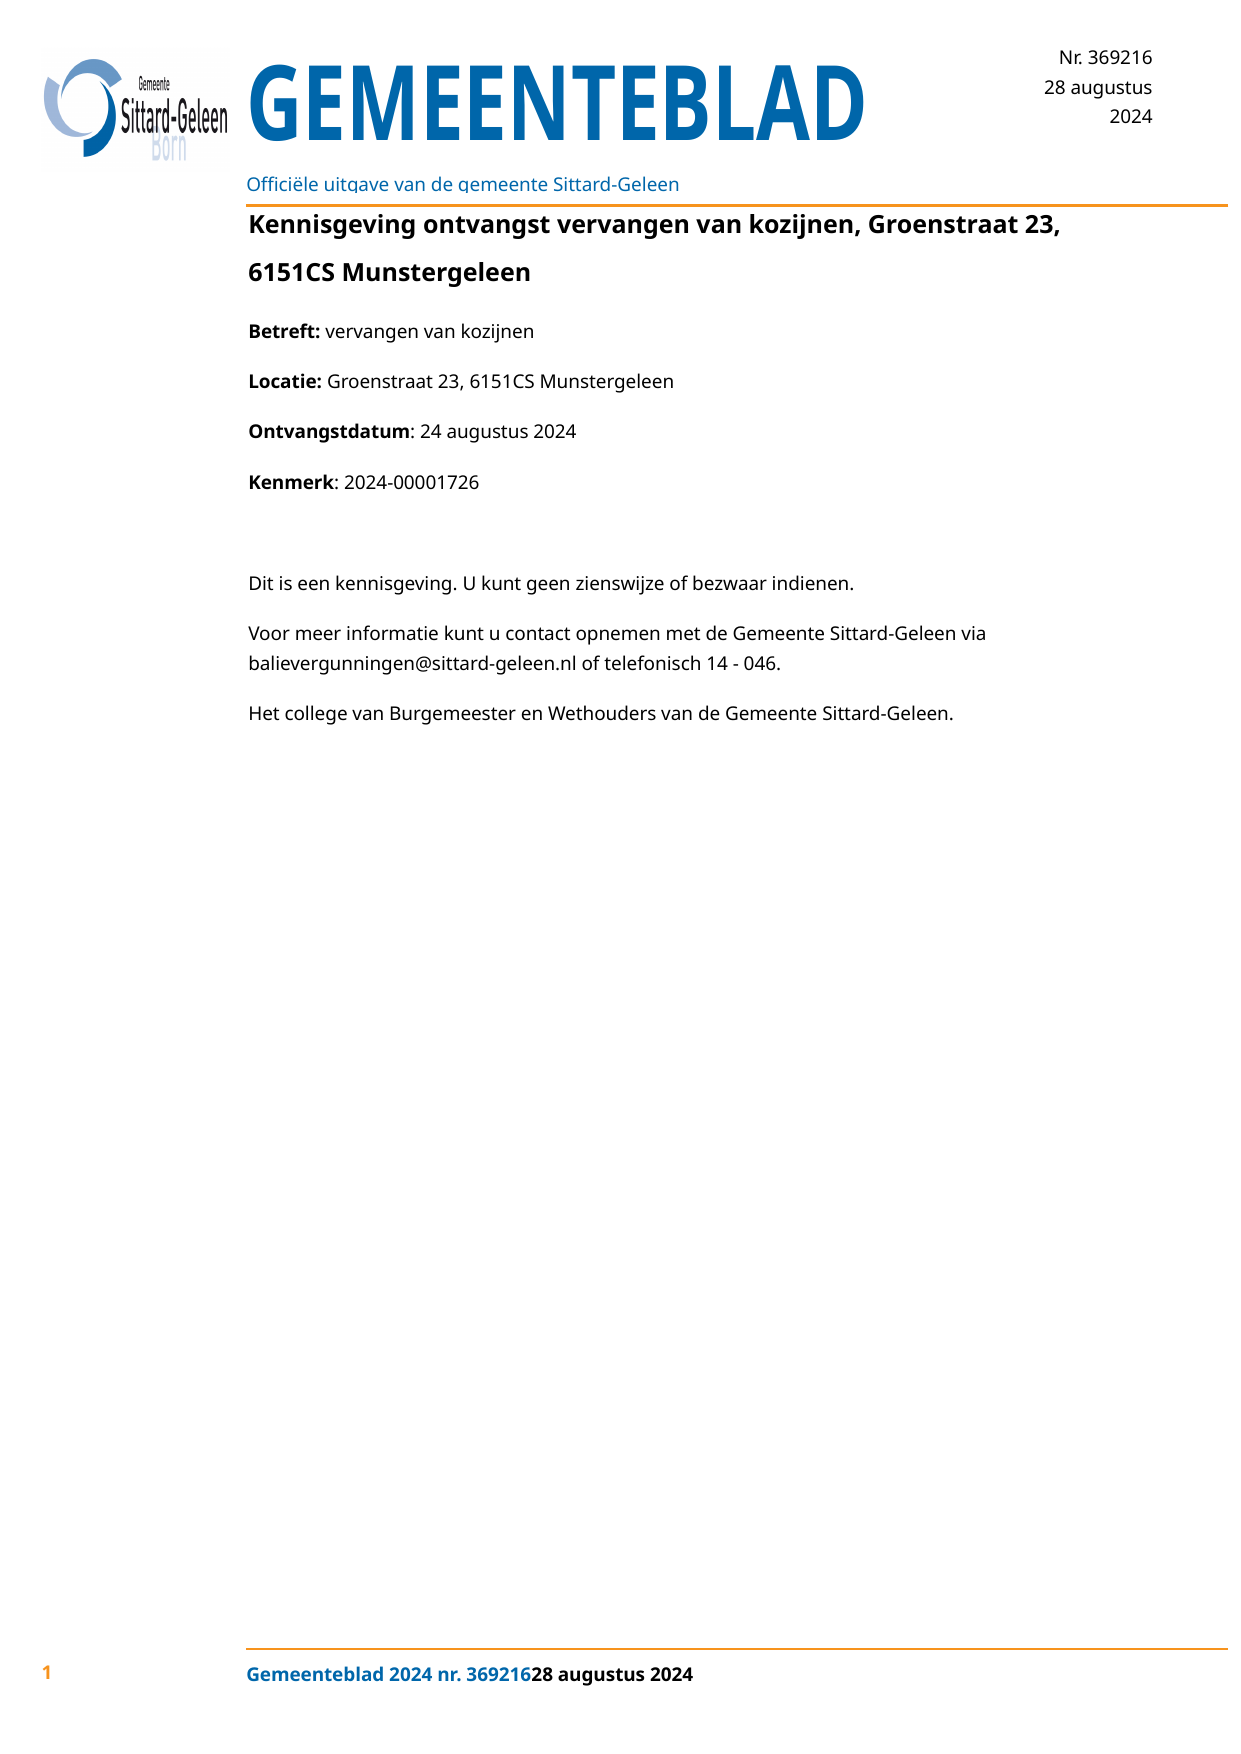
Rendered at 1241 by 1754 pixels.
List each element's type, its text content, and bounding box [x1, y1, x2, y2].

text Het college van Burgemeester en Wethouders van de Gemeente Sittard-Geleen. [248, 700, 1152, 726]
text Locatie: Groenstraat 23, 6151CS Munstergeleen [248, 368, 1152, 394]
text Betreft: vervangen van kozijnen [248, 318, 1152, 344]
text Kenmerk: 2024-00001726 [248, 469, 1152, 495]
text Kennisgeving ontvangst vervangen van kozijnen, Groenstraat 23, 6151CS Munstergeleen [248, 207, 1152, 288]
text Dit is een kennisgeving. U kunt geen zienswijze of bezwaar indienen. [248, 570, 1152, 596]
picture [41, 47, 231, 172]
text Ontvangstdatum: 24 augustus 2024 [248, 419, 1152, 444]
text Voor meer informatie kunt u contact opnemen met de Gemeente Sittard-Geleen via balievergunningen@sittard-geleen.nl of telefonisch 14 - 046. [248, 620, 1152, 676]
